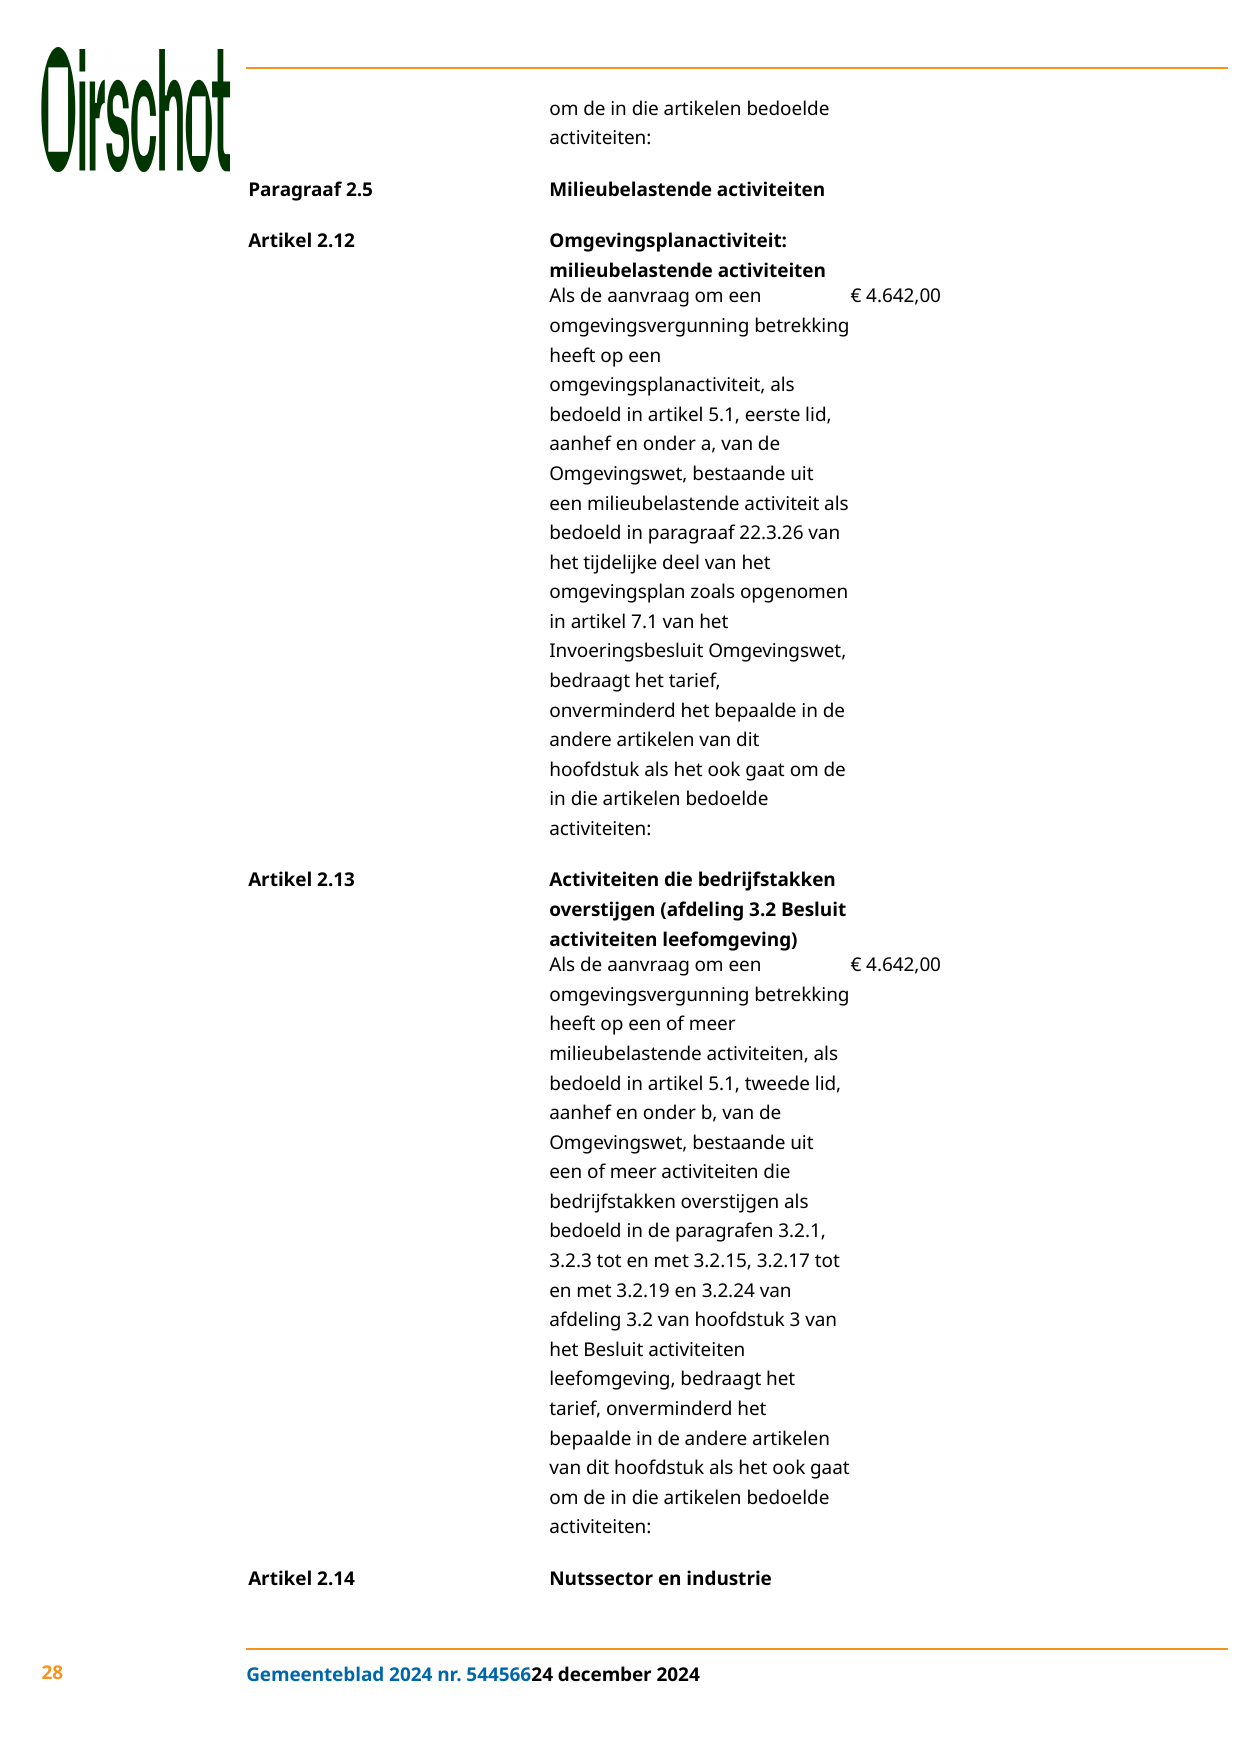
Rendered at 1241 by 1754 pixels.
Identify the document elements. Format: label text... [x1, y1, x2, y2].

table_cell [248, 841, 549, 867]
table_cell Artikel 2.12 [248, 227, 549, 283]
table_cell € 4.642,00 [850, 283, 1152, 841]
table_cell om de in die artikelen bedoelde activiteiten: [549, 95, 850, 150]
table_cell [850, 202, 1152, 227]
table_cell Milieubelastende activiteiten [549, 176, 850, 202]
table_cell [850, 176, 1152, 202]
table_cell [549, 150, 850, 176]
table_cell [248, 283, 549, 841]
table_cell [850, 841, 1152, 867]
table_cell Activiteiten die bedrijfstakken overstijgen (afdeling 3.2 Besluit activiteiten leefomgeving) [549, 867, 850, 951]
table_cell [850, 95, 1152, 150]
table_cell Artikel 2.14 [248, 1565, 549, 1591]
table_cell € 4.642,00 [850, 951, 1152, 1539]
table_cell [850, 1539, 1152, 1565]
table_cell [850, 150, 1152, 176]
table_cell [248, 150, 549, 176]
table_cell Als de aanvraag om een omgevingsvergunning betrekking heeft op een of meer milieubelastende activiteiten, als bedoeld in artikel 5.1, tweede lid, aanhef en onder b, van de Omgevingswet, bestaande uit een of meer activiteiten die bedrijfstakken overstijgen als bedoeld in de paragrafen 3.2.1, 3.2.3 tot en met 3.2.15, 3.2.17 tot en met 3.2.19 en 3.2.24 van afdeling 3.2 van hoofdstuk 3 van het Besluit activiteiten leefomgeving, bedraagt het tarief, onverminderd het bepaalde in de andere artikelen van dit hoofdstuk als het ook gaat om de in die artikelen bedoelde activiteiten: [549, 951, 850, 1539]
table_cell [850, 867, 1152, 951]
table_cell [248, 951, 549, 1539]
table_cell Als de aanvraag om een omgevingsvergunning betrekking heeft op een omgevingsplanactiviteit, als bedoeld in artikel 5.1, eerste lid, aanhef en onder a, van de Omgevingswet, bestaande uit een milieubelastende activiteit als bedoeld in paragraaf 22.3.26 van het tijdelijke deel van het omgevingsplan zoals opgenomen in artikel 7.1 van het Invoeringsbesluit Omgevingswet, bedraagt het tarief, onverminderd het bepaalde in de andere artikelen van dit hoofdstuk als het ook gaat om de in die artikelen bedoelde activiteiten: [549, 283, 850, 841]
table_cell [248, 202, 549, 227]
table_cell [850, 227, 1152, 283]
table_cell Artikel 2.13 [248, 867, 549, 951]
table_cell [850, 1565, 1152, 1591]
table_cell [549, 202, 850, 227]
picture [41, 47, 231, 172]
table_cell Nutssector en industrie [549, 1565, 850, 1591]
table_cell [248, 1539, 549, 1565]
table_cell Omgevingsplanactiviteit: milieubelastende activiteiten [549, 227, 850, 283]
table_cell [549, 1539, 850, 1565]
table_cell [549, 841, 850, 867]
table_cell Paragraaf 2.5 [248, 176, 549, 202]
table_cell [248, 95, 549, 150]
